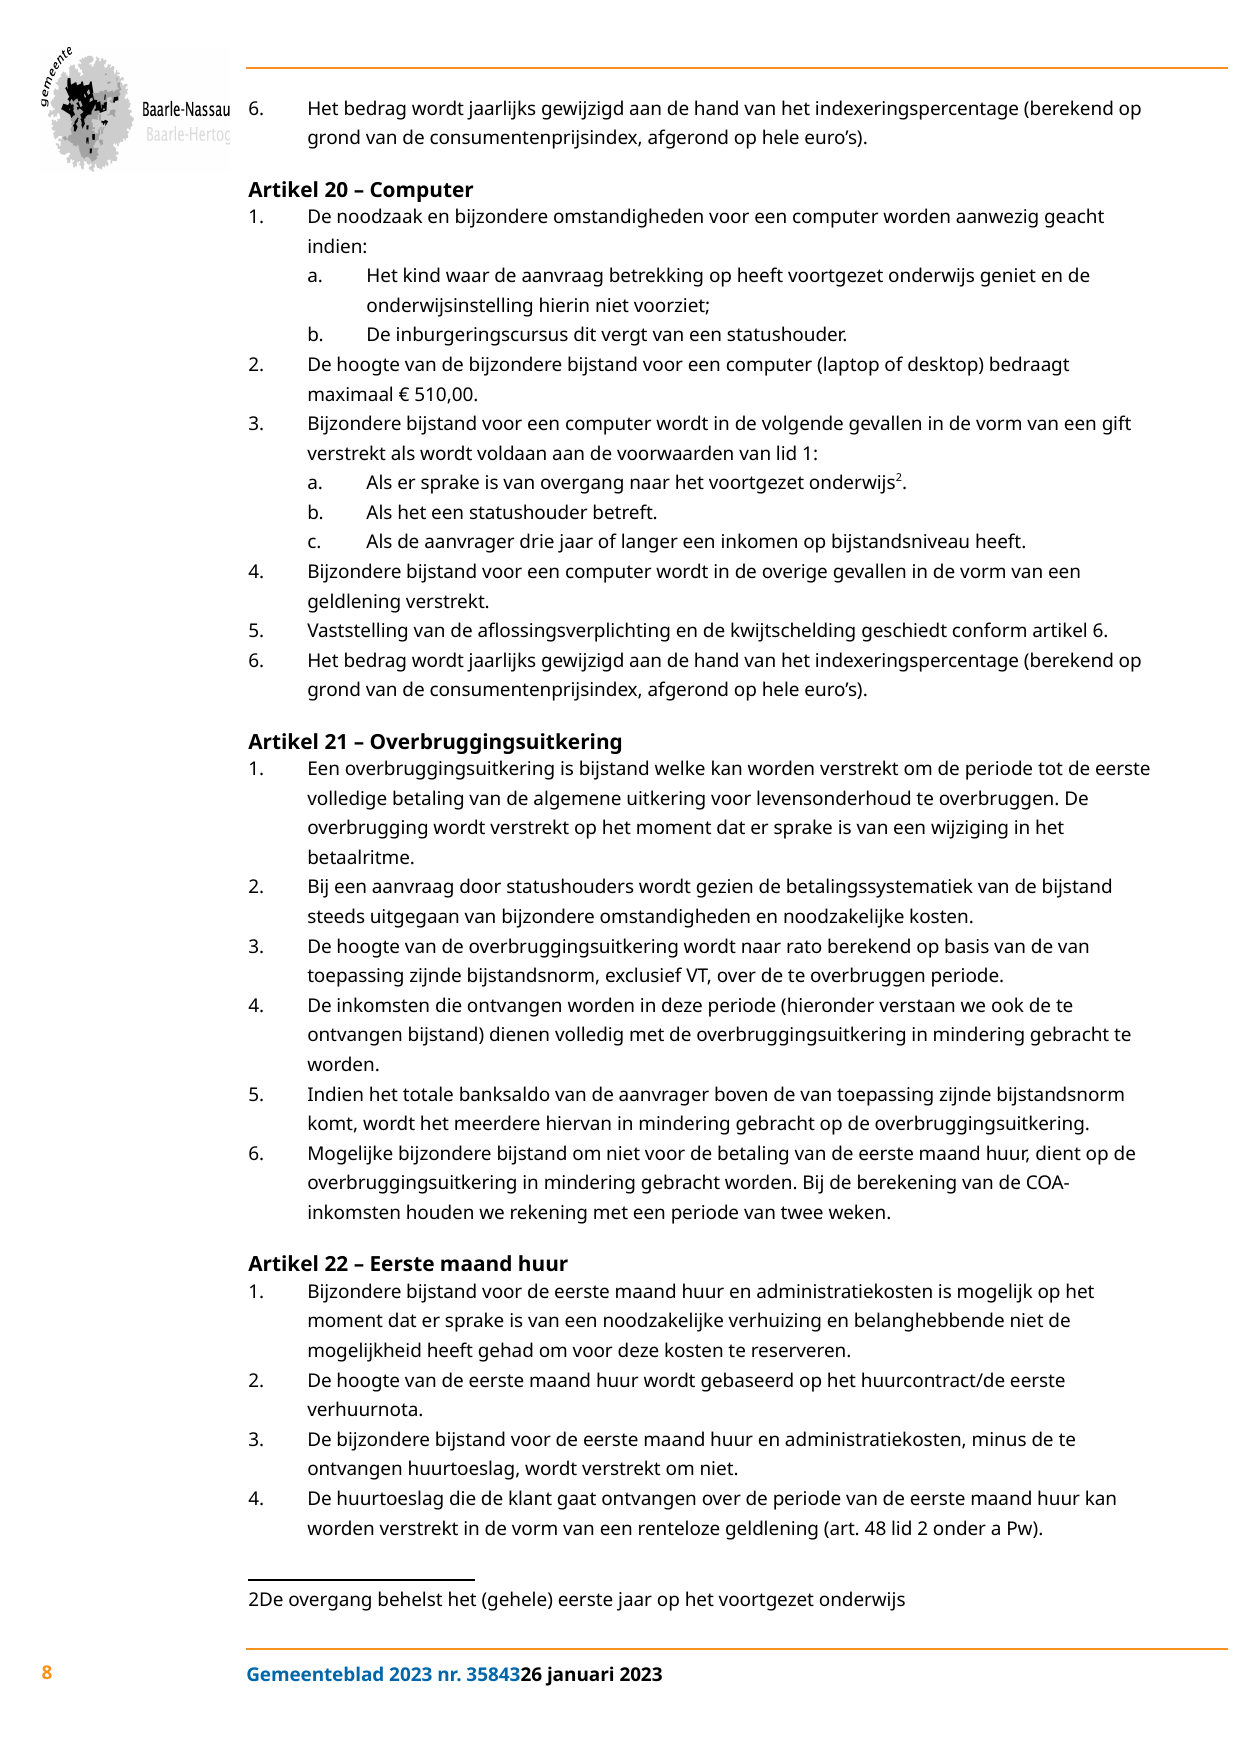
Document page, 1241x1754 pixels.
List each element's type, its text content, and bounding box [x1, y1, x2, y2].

list De inkomsten die ontvangen worden in deze periode (hieronder verstaan we ook de te ontvangen bijstand) dienen volledig met de overbruggingsuitkering in mindering gebracht te worden. [248, 992, 1152, 1077]
list Als er sprake is van overgang naar het voortgezet onderwijs. [307, 469, 1152, 495]
list Bijzondere bijstand voor een computer wordt in de volgende gevallen in de vorm van een gift verstrekt als wordt voldaan aan de voorwaarden van lid 1: [248, 410, 1152, 466]
picture [41, 47, 231, 172]
list Het kind waar de aanvraag betrekking op heeft voortgezet onderwijs geniet en de onderwijsinstelling hierin niet voorziet; [307, 262, 1152, 318]
list Als het een statushouder betreft. [307, 499, 1152, 525]
text Artikel 22 – Eerste maand huur [248, 1249, 1152, 1278]
list De hoogte van de bijzondere bijstand voor een computer (laptop of desktop) bedraagt maximaal € 510,00. [248, 351, 1152, 406]
list De huurtoeslag die de klant gaat ontvangen over de periode van de eerste maand huur kan worden verstrekt in de vorm van een renteloze geldlening (art. 48 lid 2 onder a Pw). [248, 1485, 1152, 1540]
list De bijzondere bijstand voor de eerste maand huur en administratiekosten, minus de te ontvangen huurtoeslag, wordt verstrekt om niet. [248, 1426, 1152, 1481]
list Indien het totale banksaldo van de aanvrager boven de van toepassing zijnde bijstandsnorm komt, wordt het meerdere hiervan in mindering gebracht op de overbruggingsuitkering. [248, 1081, 1152, 1136]
list Als de aanvrager drie jaar of langer een inkomen op bijstandsniveau heeft. [307, 529, 1152, 554]
list Het bedrag wordt jaarlijks gewijzigd aan de hand van het indexeringspercentage (berekend op grond van de consumentenprijsindex, afgerond op hele euro’s). [248, 647, 1152, 702]
list Bij een aanvraag door statushouders wordt gezien de betalingssystematiek van de bijstand steeds uitgegaan van bijzondere omstandigheden en noodzakelijke kosten. [248, 874, 1152, 929]
list Bijzondere bijstand voor een computer wordt in de overige gevallen in de vorm van een geldlening verstrekt. [248, 558, 1152, 613]
text Artikel 20 – Computer [248, 175, 1152, 203]
text Artikel 21 – Overbruggingsuitkering [248, 727, 1152, 755]
list De noodzaak en bijzondere omstandigheden voor een computer worden aanwezig geacht indien: [248, 203, 1152, 258]
list Mogelijke bijzondere bijstand om niet voor de betaling van de eerste maand huur, dient op de overbruggingsuitkering in mindering gebracht worden. Bij de berekening van de COA-inkomsten houden we rekening met een periode van twee weken. [248, 1140, 1152, 1225]
list De overgang behelst het (gehele) eerste jaar op het voortgezet onderwijs [248, 1586, 1152, 1612]
list De inburgeringscursus dit vergt van een statushouder. [307, 322, 1152, 347]
list Bijzondere bijstand voor de eerste maand huur en administratiekosten is mogelijk op het moment dat er sprake is van een noodzakelijke verhuizing en belanghebbende niet de mogelijkheid heeft gehad om voor deze kosten te reserveren. [248, 1278, 1152, 1363]
list Het bedrag wordt jaarlijks gewijzigd aan de hand van het indexeringspercentage (berekend op grond van de consumentenprijsindex, afgerond op hele euro’s). [248, 95, 1152, 150]
list De hoogte van de eerste maand huur wordt gebaseerd op het huurcontract/de eerste verhuurnota. [248, 1367, 1152, 1422]
list Vaststelling van de aflossingsverplichting en de kwijtschelding geschiedt conform artikel 6. [248, 617, 1152, 643]
list Een overbruggingsuitkering is bijstand welke kan worden verstrekt om de periode tot de eerste volledige betaling van de algemene uitkering voor levensonderhoud te overbruggen. De overbrugging wordt verstrekt op het moment dat er sprake is van een wijziging in het betaalritme. [248, 755, 1152, 870]
list De hoogte van de overbruggingsuitkering wordt naar rato berekend op basis van de van toepassing zijnde bijstandsnorm, exclusief VT, over de te overbruggen periode. [248, 933, 1152, 988]
